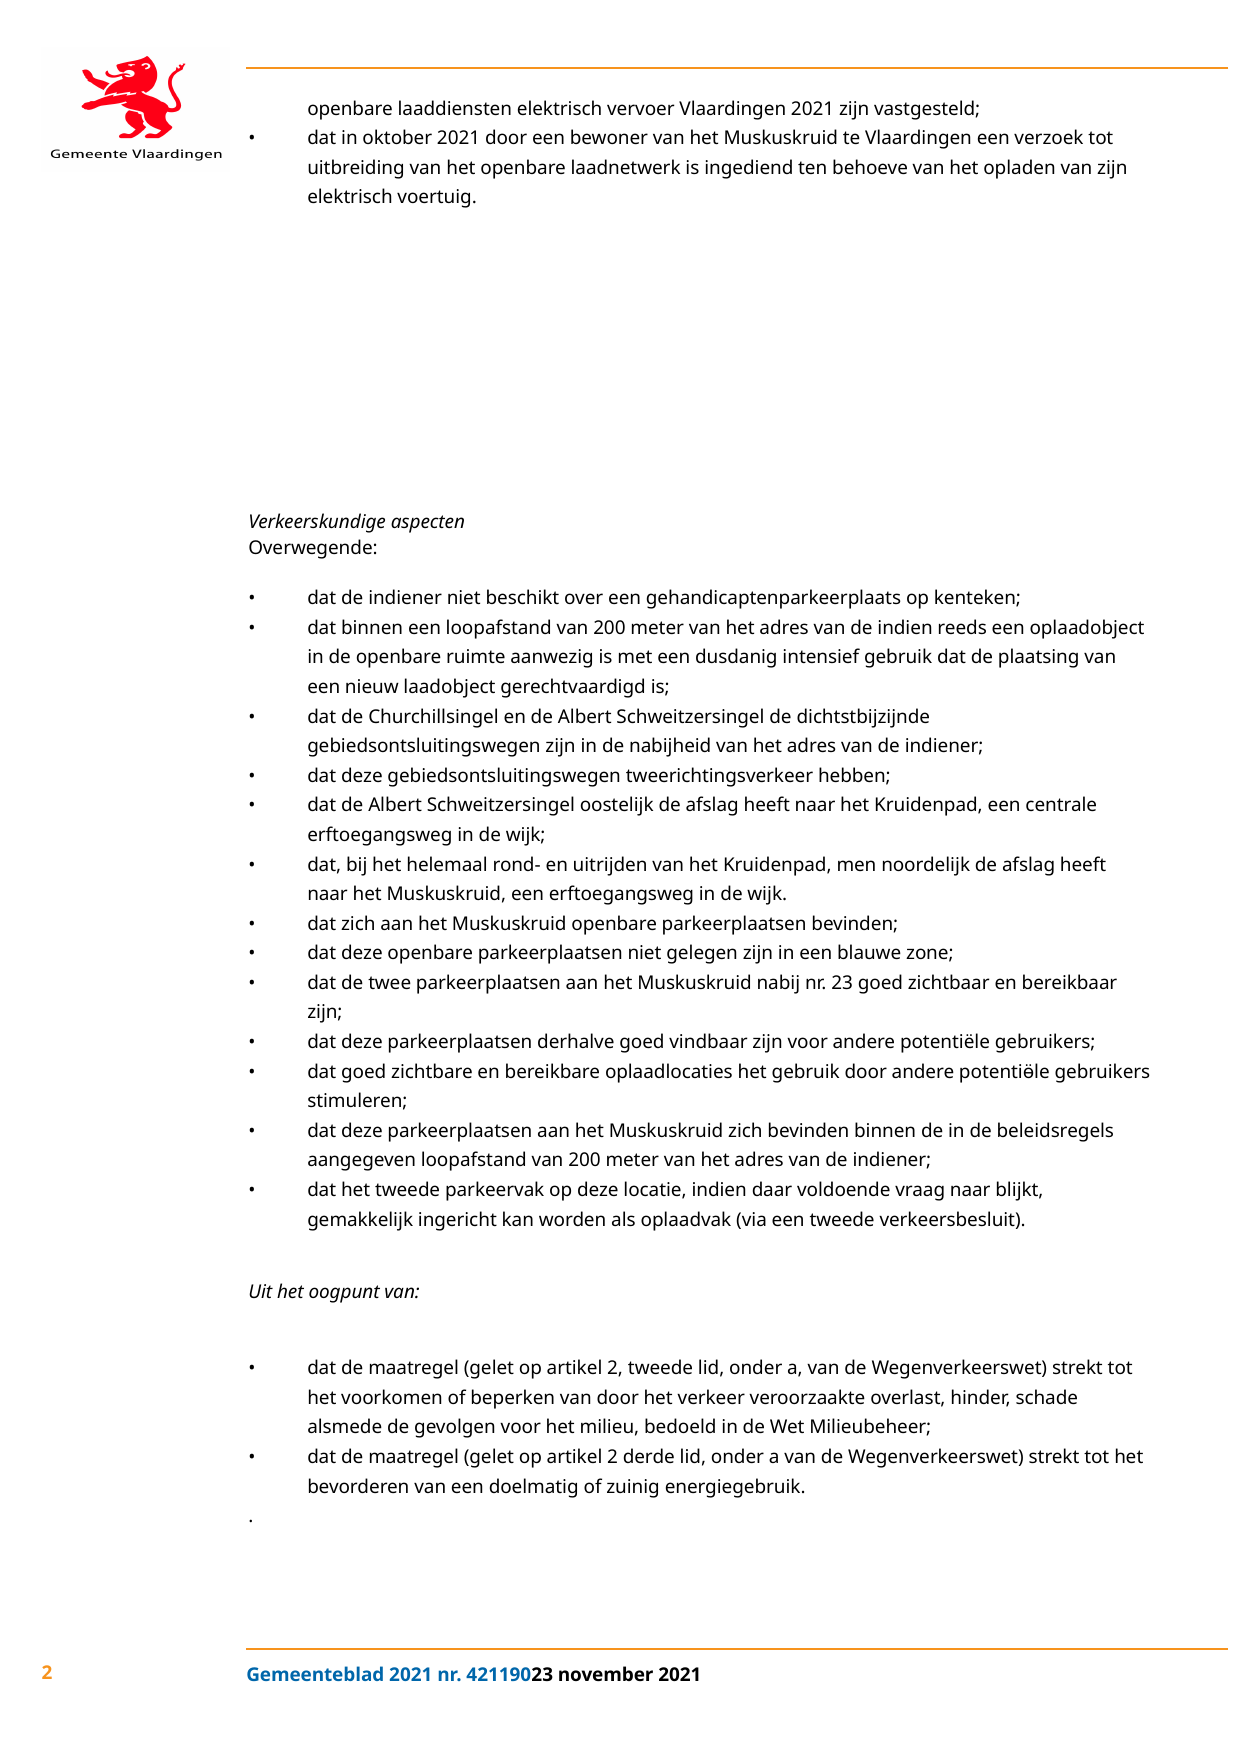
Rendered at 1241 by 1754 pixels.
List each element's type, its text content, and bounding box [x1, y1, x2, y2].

text . [248, 1502, 1152, 1528]
text Uit het oogpunt van: [248, 1278, 1152, 1304]
list dat in oktober 2021 door een bewoner van het Muskuskruid te Vlaardingen een verzoek tot uitbreiding van het openbare laadnetwerk is ingediend ten behoeve van het opladen van zijn elektrisch voertuig. [248, 124, 1152, 209]
list openbare laaddiensten elektrisch vervoer Vlaardingen 2021 zijn vastgesteld; [248, 95, 1152, 121]
list dat deze gebiedsontsluitingswegen tweerichtingsverkeer hebben; [248, 762, 1152, 788]
list dat deze parkeerplaatsen aan het Muskuskruid zich bevinden binnen de in de beleidsregels aangegeven loopafstand van 200 meter van het adres van de indiener; [248, 1117, 1152, 1172]
list dat het tweede parkeervak op deze locatie, indien daar voldoende vraag naar blijkt, gemakkelijk ingericht kan worden als oplaadvak (via een tweede verkeersbesluit). [248, 1176, 1152, 1231]
list dat de twee parkeerplaatsen aan het Muskuskruid nabij nr. 23 goed zichtbaar en bereikbaar zijn; [248, 969, 1152, 1024]
list dat, bij het helemaal rond- en uitrijden van het Kruidenpad, men noordelijk de afslag heeft naar het Muskuskruid, een erftoegangsweg in de wijk. [248, 851, 1152, 906]
list dat goed zichtbare en bereikbare oplaadlocaties het gebruik door andere potentiӫle gebruikers stimuleren; [248, 1058, 1152, 1113]
list dat de Albert Schweitzersingel oostelijk de afslag heeft naar het Kruidenpad, een centrale erftoegangsweg in de wijk; [248, 792, 1152, 847]
picture [41, 47, 231, 172]
list dat de maatregel (gelet op artikel 2 derde lid, onder a van de Wegenverkeerswet) strekt tot het bevorderen van een doelmatig of zuinig energiegebruik. [248, 1443, 1152, 1499]
text Verkeerskundige aspecten [248, 508, 1152, 534]
list dat de indiener niet beschikt over een gehandicaptenparkeerplaats op kenteken; [248, 584, 1152, 610]
text Overwegende: [248, 534, 1152, 560]
list dat zich aan het Muskuskruid openbare parkeerplaatsen bevinden; [248, 910, 1152, 936]
list dat deze parkeerplaatsen derhalve goed vindbaar zijn voor andere potentiële gebruikers; [248, 1028, 1152, 1054]
list dat de Churchillsingel en de Albert Schweitzersingel de dichtstbijzijnde gebiedsontsluitingswegen zijn in de nabijheid van het adres van de indiener; [248, 703, 1152, 758]
list dat deze openbare parkeerplaatsen niet gelegen zijn in een blauwe zone; [248, 939, 1152, 965]
list dat binnen een loopafstand van 200 meter van het adres van de indien reeds een oplaadobject in de openbare ruimte aanwezig is met een dusdanig intensief gebruik dat de plaatsing van een nieuw laadobject gerechtvaardigd is; [248, 614, 1152, 699]
list dat de maatregel (gelet op artikel 2, tweede lid, onder a, van de Wegenverkeerswet) strekt tot het voorkomen of beperken van door het verkeer veroorzaakte overlast, hinder, schade alsmede de gevolgen voor het milieu, bedoeld in de Wet Milieubeheer; [248, 1354, 1152, 1439]
